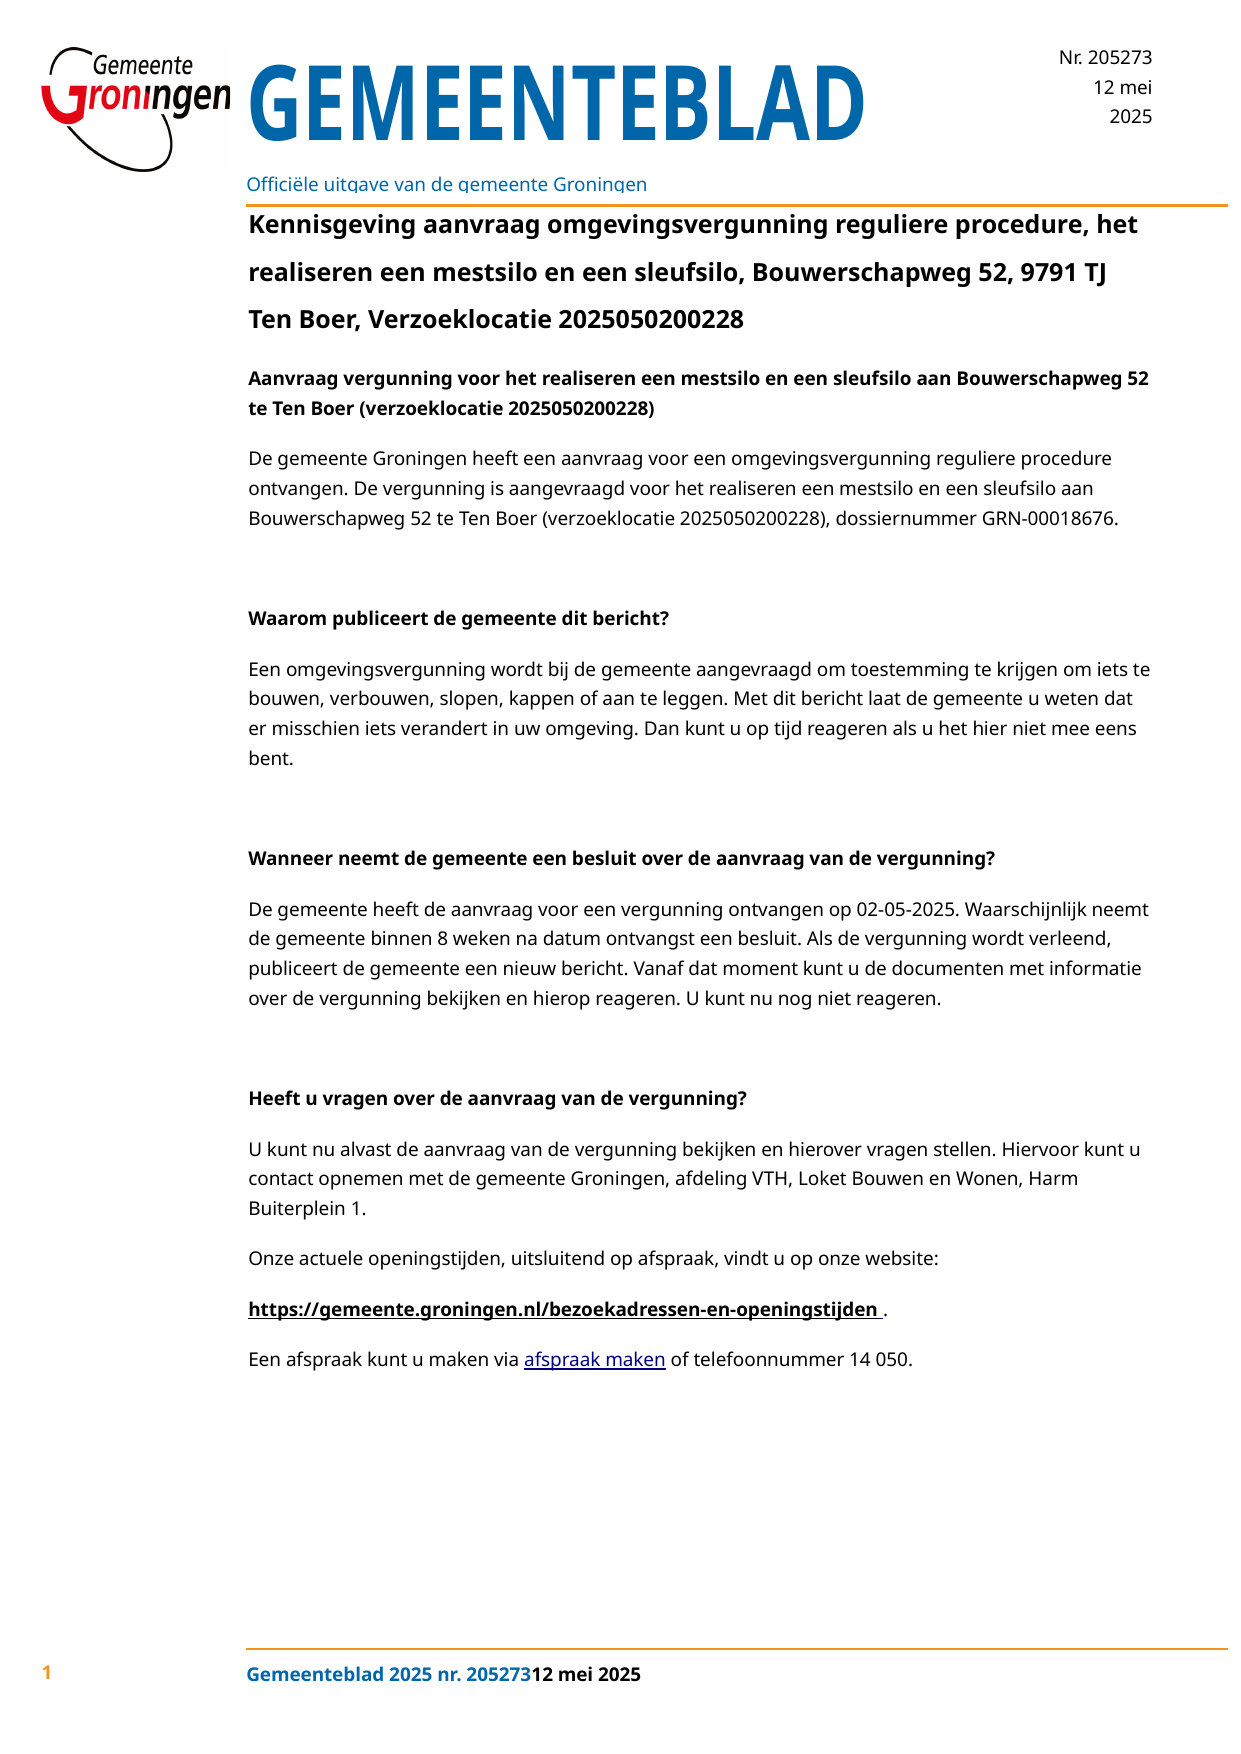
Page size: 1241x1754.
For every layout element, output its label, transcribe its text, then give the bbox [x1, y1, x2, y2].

text Aanvraag vergunning voor het realiseren een mestsilo en een sleufsilo aan Bouwerschapweg 52 te Ten Boer (verzoeklocatie 2025050200228) [248, 366, 1152, 421]
text Heeft u vragen over de aanvraag van de vergunning? [248, 1086, 1152, 1111]
text Een afspraak kunt u maken via afspraak maken of telefoonnummer 14 050. [248, 1346, 1152, 1372]
text Een omgevingsvergunning wordt bij de gemeente aangevraagd om toestemming te krijgen om iets te bouwen, verbouwen, slopen, kappen of aan te leggen. Met dit bericht laat de gemeente u weten dat er misschien iets verandert in uw omgeving. Dan kunt u op tijd reageren als u het hier niet mee eens bent. [248, 656, 1152, 770]
text Kennisgeving aanvraag omgevingsvergunning reguliere procedure, het realiseren een mestsilo en een sleufsilo, Bouwerschapweg 52, 9791 TJ Ten Boer, Verzoeklocatie 2025050200228 [248, 207, 1152, 336]
text Wanneer neemt de gemeente een besluit over de aanvraag van de vergunning? [248, 846, 1152, 871]
text Onze actuele openingstijden, uitsluitend op afspraak, vindt u op onze website: [248, 1246, 1152, 1271]
text Waarom publiceert de gemeente dit bericht? [248, 606, 1152, 631]
text De gemeente heeft de aanvraag voor een vergunning ontvangen op 02-05-2025. Waarschijnlijk neemt de gemeente binnen 8 weken na datum ontvangst een besluit. Als de vergunning wordt verleend, publiceert de gemeente een nieuw bericht. Vanaf dat moment kunt u de documenten met informatie over de vergunning bekijken en hierop reageren. U kunt nu nog niet reageren. [248, 896, 1152, 1010]
text U kunt nu alvast de aanvraag van de vergunning bekijken en hierover vragen stellen. Hiervoor kunt u contact opnemen met de gemeente Groningen, afdeling VTH, Loket Bouwen en Wonen, Harm Buiterplein 1. [248, 1136, 1152, 1221]
text https://gemeente.groningen.nl/bezoekadressen-en-openingstijden . [248, 1296, 1152, 1322]
picture [41, 47, 231, 172]
text De gemeente Groningen heeft een aanvraag voor een omgevingsvergunning reguliere procedure ontvangen. De vergunning is aangevraagd voor het realiseren een mestsilo en een sleufsilo aan Bouwerschapweg 52 te Ten Boer (verzoeklocatie 2025050200228), dossiernummer GRN-00018676. [248, 446, 1152, 530]
